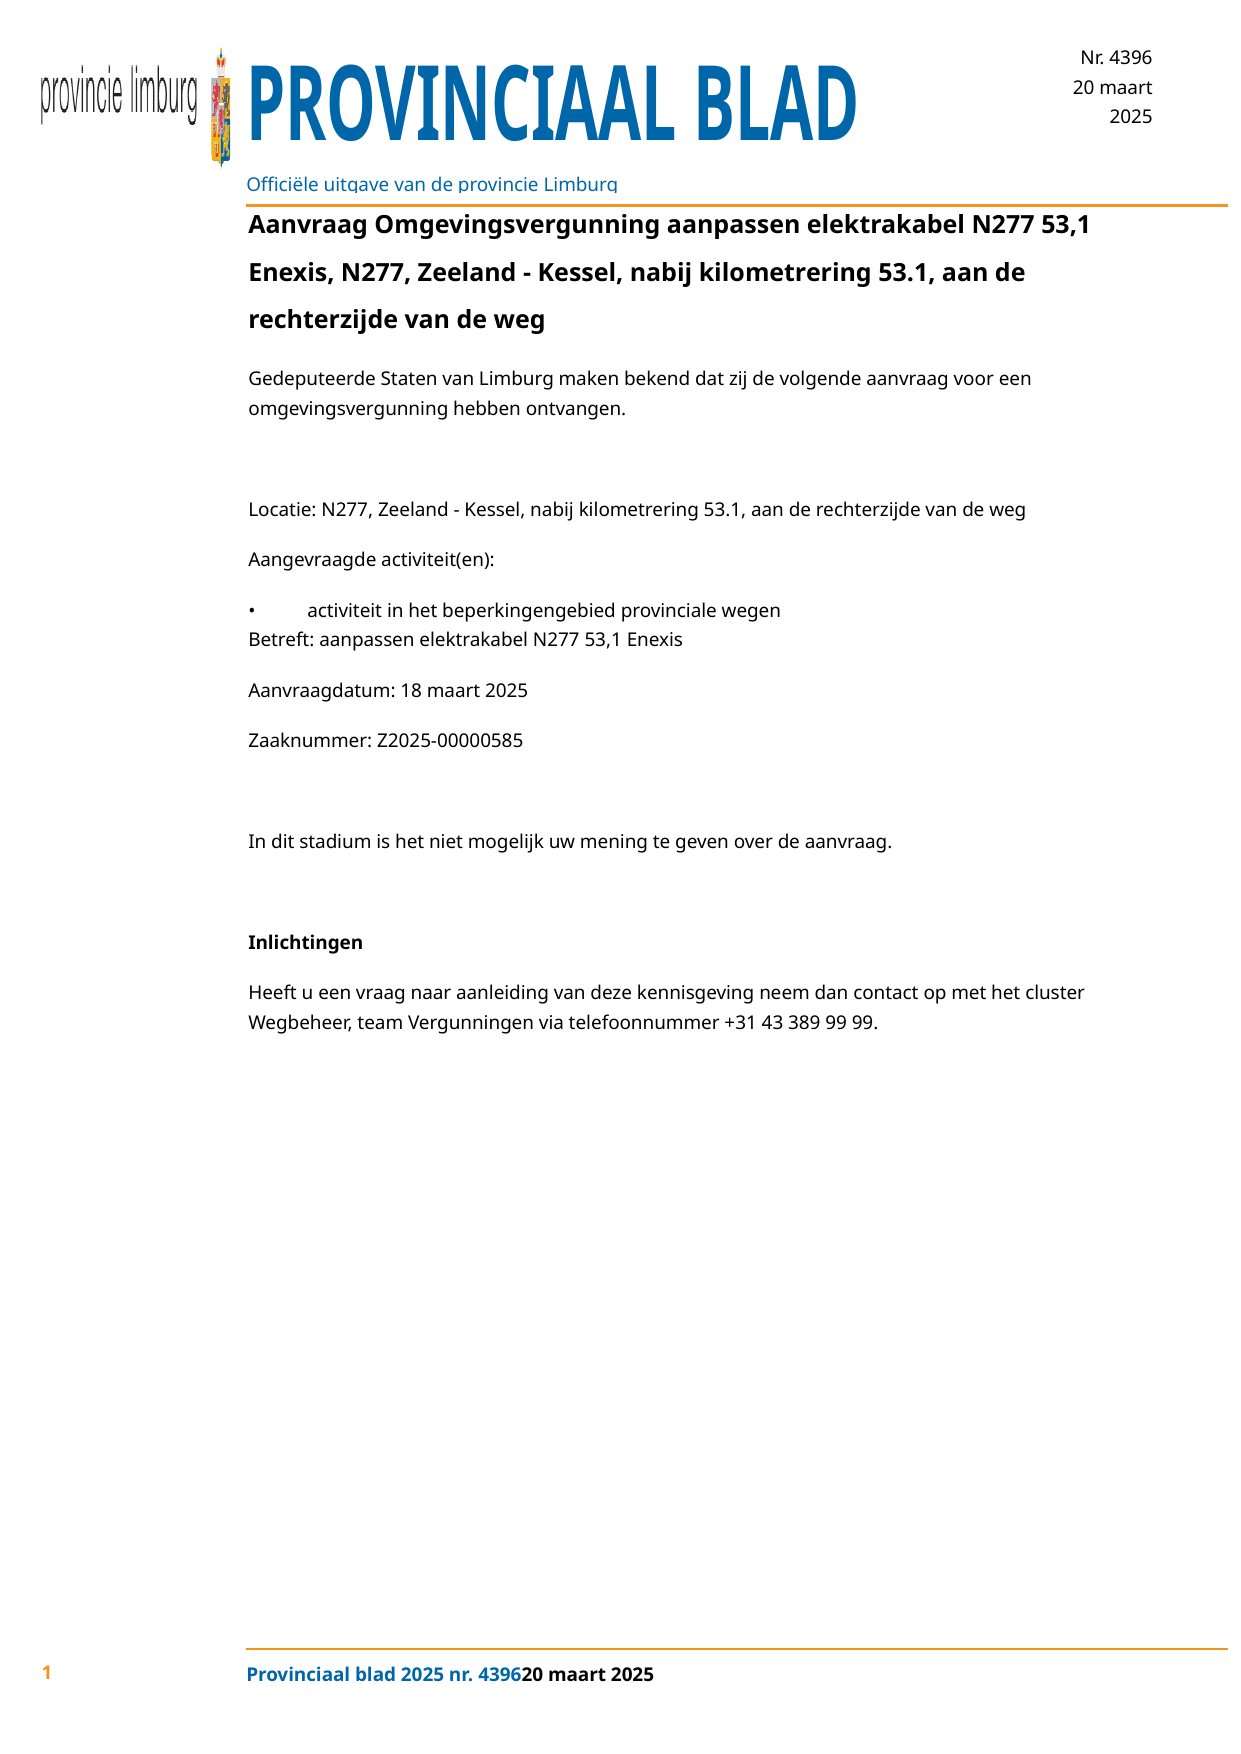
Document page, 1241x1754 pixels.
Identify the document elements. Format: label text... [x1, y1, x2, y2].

text Inlichtingen [248, 929, 1152, 954]
text Zaaknummer: Z2025-00000585 [248, 727, 1152, 753]
text Aanvraag Omgevingsvergunning aanpassen elektrakabel N277 53,1 Enexis, N277, Zeeland - Kessel, nabij kilometrering 53.1, aan de rechterzijde van de weg [248, 207, 1152, 336]
text Aanvraagdatum: 18 maart 2025 [248, 677, 1152, 702]
text In dit stadium is het niet mogelijk uw mening te geven over de aanvraag. [248, 828, 1152, 854]
text Gedeputeerde Staten van Limburg maken bekend dat zij de volgende aanvraag voor een omgevingsvergunning hebben ontvangen. [248, 366, 1152, 421]
picture [41, 47, 231, 172]
text Locatie: N277, Zeeland - Kessel, nabij kilometrering 53.1, aan de rechterzijde van de weg [248, 496, 1152, 522]
text Betreft: aanpassen elektrakabel N277 53,1 Enexis [248, 626, 1152, 652]
list activiteit in het beperkingengebied provinciale wegen [248, 597, 1152, 622]
text Aangevraagde activiteit(en): [248, 546, 1152, 572]
text Heeft u een vraag naar aanleiding van deze kennisgeving neem dan contact op met het cluster Wegbeheer, team Vergunningen via telefoonnummer +31 43 389 99 99. [248, 979, 1152, 1034]
